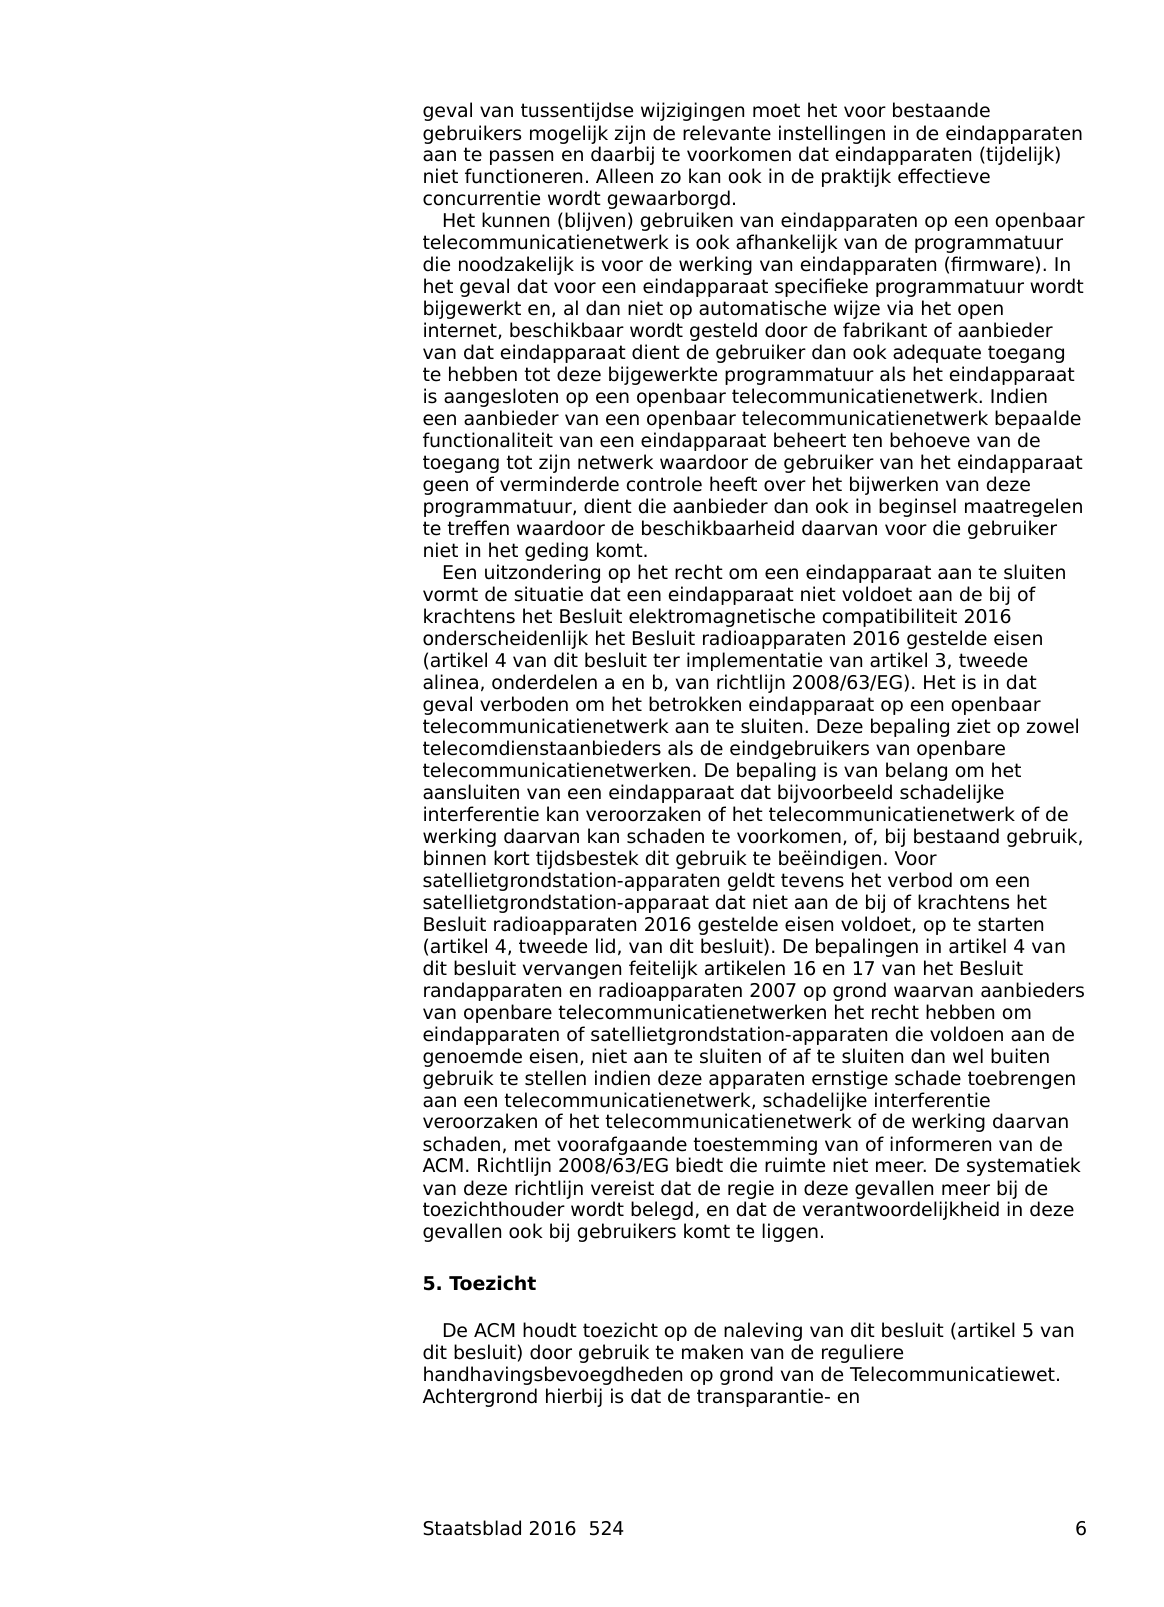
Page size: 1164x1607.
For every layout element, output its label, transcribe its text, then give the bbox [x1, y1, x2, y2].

text De ACM houdt toezicht op de naleving van dit besluit (artikel 5 van dit besluit) door gebruik te maken van de reguliere handhavingsbevoegdheden op grond van de Telecommunicatiewet. Achtergrond hierbij is dat de transparantie- en [422, 1320, 1087, 1408]
text geval van tussentijdse wijzigingen moet het voor bestaande gebruikers mogelijk zijn de relevante instellingen in de eindapparaten aan te passen en daarbij te voorkomen dat eindapparaten (tijdelijk) niet functioneren. Alleen zo kan ook in de praktijk effectieve concurrentie wordt gewaarborgd. [422, 100, 1087, 210]
text Het kunnen (blijven) gebruiken van eindapparaten op een openbaar telecommunicatienetwerk is ook afhankelijk van de programmatuur die noodzakelijk is voor de werking van eindapparaten (firmware). In het geval dat voor een eindapparaat specifieke programmatuur wordt bijgewerkt en, al dan niet op automatische wijze via het open internet, beschikbaar wordt gesteld door de fabrikant of aanbieder van dat eindapparaat dient de gebruiker dan ook adequate toegang te hebben tot deze bijgewerkte programmatuur als het eindapparaat is aangesloten op een openbaar telecommunicatienetwerk. Indien een aanbieder van een openbaar telecommunicatienetwerk bepaalde functionaliteit van een eindapparaat beheert ten behoeve van de toegang tot zijn netwerk waardoor de gebruiker van het eindapparaat geen of verminderde controle heeft over het bijwerken van deze programmatuur, dient die aanbieder dan ook in beginsel maatregelen te treffen waardoor de beschikbaarheid daarvan voor die gebruiker niet in het geding komt. [422, 210, 1087, 562]
subtitle 5. Toezicht [422, 1273, 1087, 1295]
text Een uitzondering op het recht om een eindapparaat aan te sluiten vormt de situatie dat een eindapparaat niet voldoet aan de bij of krachtens het Besluit elektromagnetische compatibiliteit 2016 onderscheidenlijk het Besluit radioapparaten 2016 gestelde eisen (artikel 4 van dit besluit ter implementatie van artikel 3, tweede alinea, onderdelen a en b, van richtlijn 2008/63/EG). Het is in dat geval verboden om het betrokken eindapparaat op een openbaar telecommunicatienetwerk aan te sluiten. Deze bepaling ziet op zowel telecomdienstaanbieders als de eindgebruikers van openbare telecommunicatienetwerken. De bepaling is van belang om het aansluiten van een eindapparaat dat bijvoorbeeld schadelijke interferentie kan veroorzaken of het telecommunicatienetwerk of de werking daarvan kan schaden te voorkomen, of, bij bestaand gebruik, binnen kort tijdsbestek dit gebruik te beëindigen. Voor satellietgrondstation-apparaten geldt tevens het verbod om een satellietgrondstation-apparaat dat niet aan de bij of krachtens het Besluit radioapparaten 2016 gestelde eisen voldoet, op te starten (artikel 4, tweede lid, van dit besluit). De bepalingen in artikel 4 van dit besluit vervangen feitelijk artikelen 16 en 17 van het Besluit randapparaten en radioapparaten 2007 op grond waarvan aanbieders van openbare telecommunicatienetwerken het recht hebben om eindapparaten of satellietgrondstation-apparaten die voldoen aan de genoemde eisen, niet aan te sluiten of af te sluiten dan wel buiten gebruik te stellen indien deze apparaten ernstige schade toebrengen aan een telecommunicatienetwerk, schadelijke interferentie veroorzaken of het telecommunicatienetwerk of de werking daarvan schaden, met voorafgaande toestemming van of informeren van de ACM. Richtlijn 2008/63/EG biedt die ruimte niet meer. De systematiek van deze richtlijn vereist dat de regie in deze gevallen meer bij de toezichthouder wordt belegd, en dat de verantwoordelijkheid in deze gevallen ook bij gebruikers komt te liggen. [422, 562, 1087, 1243]
